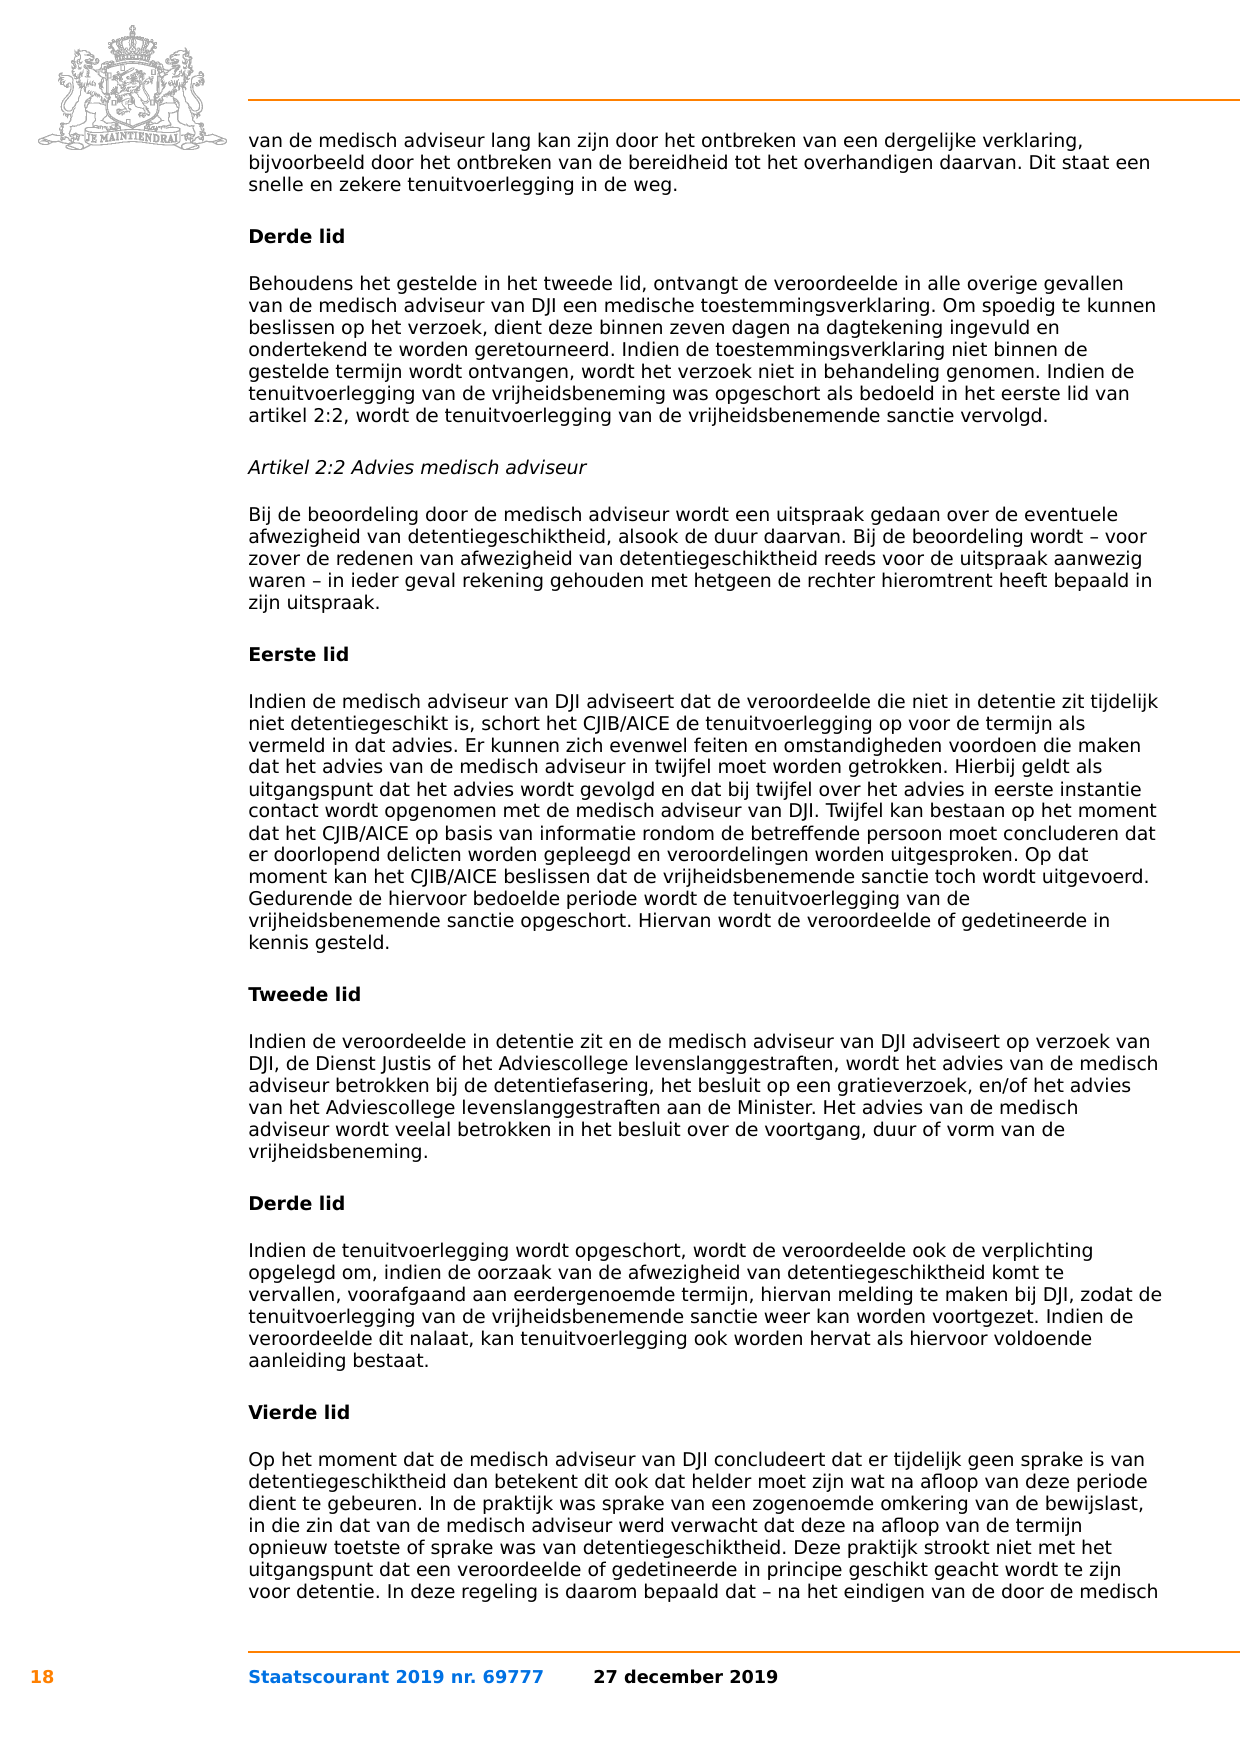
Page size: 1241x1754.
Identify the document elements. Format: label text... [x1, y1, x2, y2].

text Op het moment dat de medisch adviseur van DJI concludeert dat er tijdelijk geen sprake is van detentiegeschiktheid dan betekent dit ook dat helder moet zijn wat na afloop van deze periode dient te gebeuren. In de praktijk was sprake van een zogenoemde omkering van de bewijslast, in die zin dat van de medisch adviseur werd verwacht dat deze na afloop van de termijn opnieuw toetste of sprake was van detentiegeschiktheid. Deze praktijk strookt niet met het uitgangspunt dat een veroordeelde of gedetineerde in principe geschikt geacht wordt te zijn voor detentie. In deze regeling is daarom bepaald dat – na het eindigen van de door de medisch [248, 1449, 1163, 1603]
text Behoudens het gestelde in het tweede lid, ontvangt de veroordeelde in alle overige gevallen van de medisch adviseur van DJI een medische toestemmingsverklaring. Om spoedig te kunnen beslissen op het verzoek, dient deze binnen zeven dagen na dagtekening ingevuld en ondertekend te worden geretourneerd. Indien de toestemmingsverklaring niet binnen de gestelde termijn wordt ontvangen, wordt het verzoek niet in behandeling genomen. Indien de tenuitvoerlegging van de vrijheidsbeneming was opgeschort als bedoeld in het eerste lid van artikel 2:2, wordt de tenuitvoerlegging van de vrijheidsbenemende sanctie vervolgd. [248, 273, 1163, 427]
text van de medisch adviseur lang kan zijn door het ontbreken van een dergelijke verklaring, bijvoorbeeld door het ontbreken van de bereidheid tot het overhandigen daarvan. Dit staat een snelle en zekere tenuitvoerlegging in de weg. [248, 130, 1163, 196]
text Indien de tenuitvoerlegging wordt opgeschort, wordt de veroordeelde ook de verplichting opgelegd om, indien de oorzaak van de afwezigheid van detentiegeschiktheid komt te vervallen, voorafgaand aan eerdergenoemde termijn, hiervan melding te maken bij DJI, zodat de tenuitvoerlegging van de vrijheidsbenemende sanctie weer kan worden voortgezet. Indien de veroordeelde dit nalaat, kan tenuitvoerlegging ook worden hervat als hiervoor voldoende aanleiding bestaat. [248, 1240, 1163, 1372]
subtitle Eerste lid [248, 643, 1163, 666]
subtitle Vierde lid [248, 1402, 1163, 1424]
subtitle Tweede lid [248, 984, 1163, 1006]
subtitle Derde lid [248, 226, 1163, 248]
subtitle Derde lid [248, 1193, 1163, 1215]
text Indien de veroordeelde in detentie zit en de medisch adviseur van DJI adviseert op verzoek van DJI, de Dienst Justis of het Adviescollege levenslanggestraften, wordt het advies van de medisch adviseur betrokken bij de detentiefasering, het besluit op een gratieverzoek, en/of het advies van het Adviescollege levenslanggestraften aan de Minister. Het advies van de medisch adviseur wordt veelal betrokken in het besluit over de voortgang, duur of vorm van de vrijheidsbeneming. [248, 1031, 1163, 1163]
subtitle Artikel 2:2 Advies medisch adviseur [248, 457, 1163, 479]
text Bij de beoordeling door de medisch adviseur wordt een uitspraak gedaan over de eventuele afwezigheid van detentiegeschiktheid, alsook de duur daarvan. Bij de beoordeling wordt – voor zover de redenen van afwezigheid van detentiegeschiktheid reeds voor de uitspraak aanwezig waren – in ieder geval rekening gehouden met hetgeen de rechter hieromtrent heeft bepaald in zijn uitspraak. [248, 504, 1163, 613]
picture [38, 25, 227, 150]
text Indien de medisch adviseur van DJI adviseert dat de veroordeelde die niet in detentie zit tijdelijk niet detentiegeschikt is, schort het CJIB/AICE de tenuitvoerlegging op voor de termijn als vermeld in dat advies. Er kunnen zich evenwel feiten en omstandigheden voordoen die maken dat het advies van de medisch adviseur in twijfel moet worden getrokken. Hierbij geldt als uitgangspunt dat het advies wordt gevolgd en dat bij twijfel over het advies in eerste instantie contact wordt opgenomen met de medisch adviseur van DJI. Twijfel kan bestaan op het moment dat het CJIB/AICE op basis van informatie rondom de betreffende persoon moet concluderen dat er doorlopend delicten worden gepleegd en veroordelingen worden uitgesproken. Op dat moment kan het CJIB/AICE beslissen dat de vrijheidsbenemende sanctie toch wordt uitgevoerd. Gedurende de hiervoor bedoelde periode wordt de tenuitvoerlegging van de vrijheidsbenemende sanctie opgeschort. Hiervan wordt de veroordeelde of gedetineerde in kennis gesteld. [248, 691, 1163, 954]
